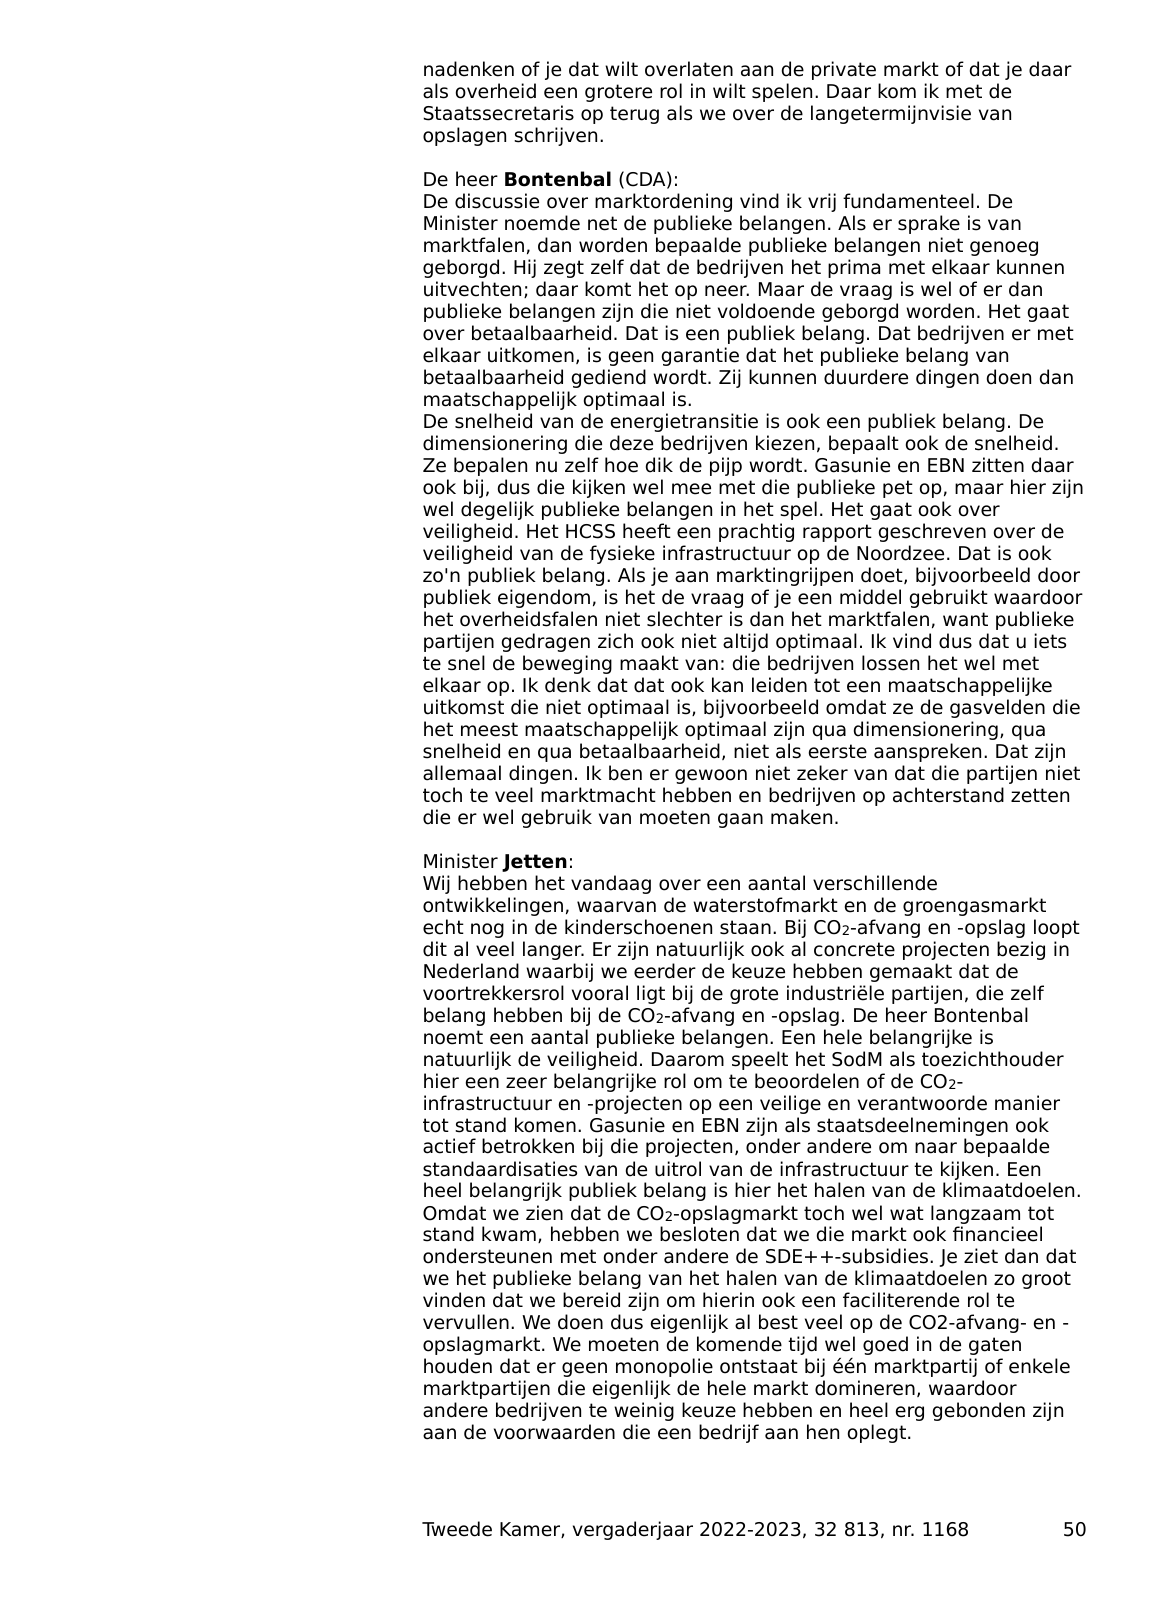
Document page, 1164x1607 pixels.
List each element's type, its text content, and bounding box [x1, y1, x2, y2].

text De discussie over marktordening vind ik vrij fundamenteel. De Minister noemde net de publieke belangen. Als er sprake is van marktfalen, dan worden bepaalde publieke belangen niet genoeg geborgd. Hij zegt zelf dat de bedrijven het prima met elkaar kunnen uitvechten; daar komt het op neer. Maar de vraag is wel of er dan publieke belangen zijn die niet voldoende geborgd worden. Het gaat over betaalbaarheid. Dat is een publiek belang. Dat bedrijven er met elkaar uitkomen, is geen garantie dat het publieke belang van betaalbaarheid gediend wordt. Zij kunnen duurdere dingen doen dan maatschappelijk optimaal is. [422, 191, 1087, 411]
text Wij hebben het vandaag over een aantal verschillende ontwikkelingen, waarvan de waterstofmarkt en de groengasmarkt echt nog in de kinderschoenen staan. Bij CO2-afvang en -opslag loopt dit al veel langer. Er zijn natuurlijk ook al concrete projecten bezig in Nederland waarbij we eerder de keuze hebben gemaakt dat de voortrekkersrol vooral ligt bij de grote industriële partijen, die zelf belang hebben bij de CO2-afvang en -opslag. De heer Bontenbal noemt een aantal publieke belangen. Een hele belangrijke is natuurlijk de veiligheid. Daarom speelt het SodM als toezichthouder hier een zeer belangrijke rol om te beoordelen of de CO2-infrastructuur en -projecten op een veilige en verantwoorde manier tot stand komen. Gasunie en EBN zijn als staatsdeelnemingen ook actief betrokken bij die projecten, onder andere om naar bepaalde standaardisaties van de uitrol van de infrastructuur te kijken. Een heel belangrijk publiek belang is hier het halen van de klimaatdoelen. Omdat we zien dat de CO2-opslagmarkt toch wel wat langzaam tot stand kwam, hebben we besloten dat we die markt ook financieel ondersteunen met onder andere de SDE++-subsidies. Je ziet dan dat we het publieke belang van het halen van de klimaatdoelen zo groot vinden dat we bereid zijn om hierin ook een faciliterende rol te vervullen. We doen dus eigenlijk al best veel op de CO2-afvang- en -opslagmarkt. We moeten de komende tijd wel goed in de gaten houden dat er geen monopolie ontstaat bij één marktpartij of enkele marktpartijen die eigenlijk de hele markt domineren, waardoor andere bedrijven te weinig keuze hebben en heel erg gebonden zijn aan de voorwaarden die een bedrijf aan hen oplegt. [422, 873, 1087, 1444]
text nadenken of je dat wilt overlaten aan de private markt of dat je daar als overheid een grotere rol in wilt spelen. Daar kom ik met de Staatssecretaris op terug als we over de langetermijnvisie van opslagen schrijven. [422, 59, 1087, 147]
text De snelheid van de energietransitie is ook een publiek belang. De dimensionering die deze bedrijven kiezen, bepaalt ook de snelheid. Ze bepalen nu zelf hoe dik de pijp wordt. Gasunie en EBN zitten daar ook bij, dus die kijken wel mee met die publieke pet op, maar hier zijn wel degelijk publieke belangen in het spel. Het gaat ook over veiligheid. Het HCSS heeft een prachtig rapport geschreven over de veiligheid van de fysieke infrastructuur op de Noordzee. Dat is ook zo'n publiek belang. Als je aan marktingrijpen doet, bijvoorbeeld door publiek eigendom, is het de vraag of je een middel gebruikt waardoor het overheidsfalen niet slechter is dan het marktfalen, want publieke partijen gedragen zich ook niet altijd optimaal. Ik vind dus dat u iets te snel de beweging maakt van: die bedrijven lossen het wel met elkaar op. Ik denk dat dat ook kan leiden tot een maatschappelijke uitkomst die niet optimaal is, bijvoorbeeld omdat ze de gasvelden die het meest maatschappelijk optimaal zijn qua dimensionering, qua snelheid en qua betaalbaarheid, niet als eerste aanspreken. Dat zijn allemaal dingen. Ik ben er gewoon niet zeker van dat die partijen niet toch te veel marktmacht hebben en bedrijven op achterstand zetten die er wel gebruik van moeten gaan maken. [422, 411, 1087, 828]
text De heer Bontenbal (CDA): [422, 169, 1087, 191]
text Minister Jetten: [422, 851, 1087, 873]
